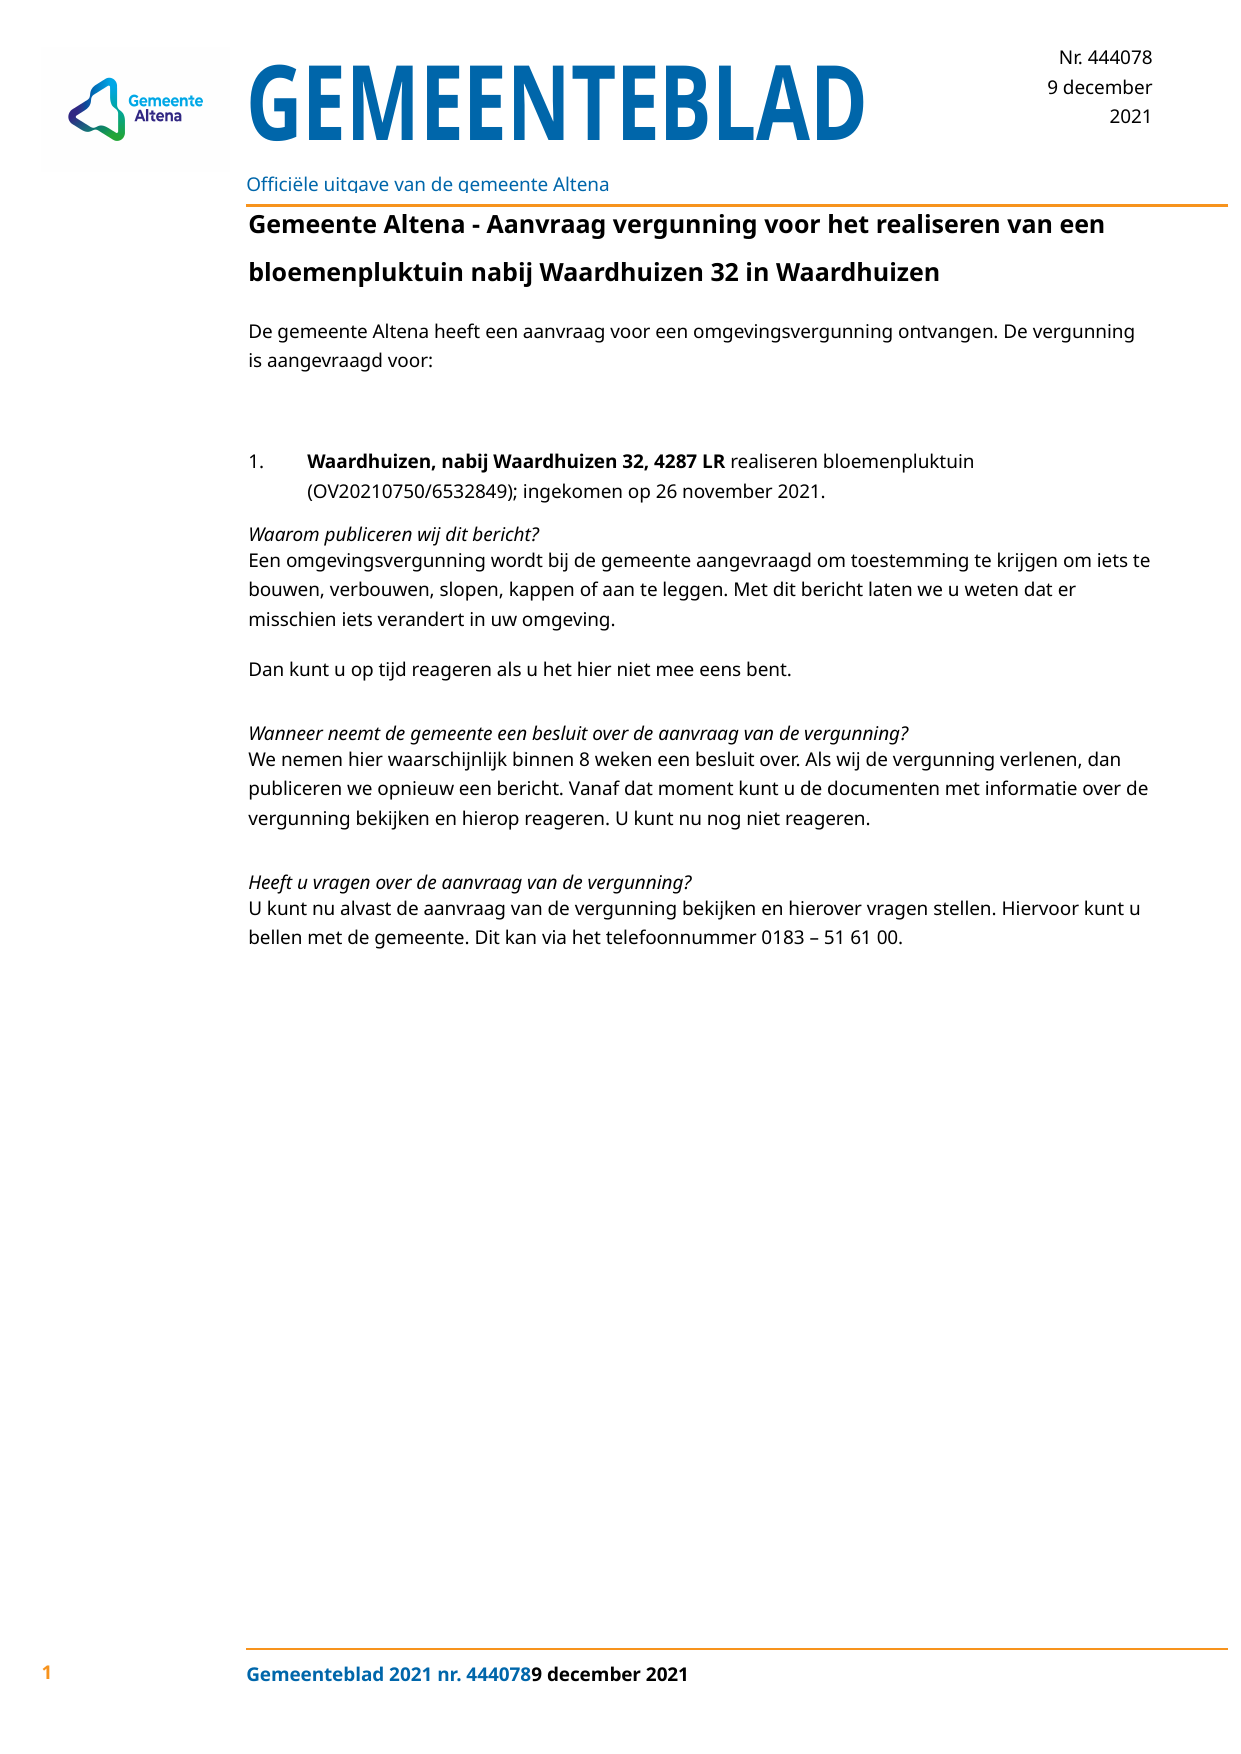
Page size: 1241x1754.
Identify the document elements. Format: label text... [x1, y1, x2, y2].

text Heeft u vragen over de aanvraag van de vergunning? [248, 869, 1152, 895]
text We nemen hier waarschijnlijk binnen 8 weken een besluit over. Als wij de vergunning verlenen, dan publiceren we opnieuw een bericht. Vanaf dat moment kunt u de documenten met informatie over de vergunning bekijken en hierop reageren. U kunt nu nog niet reageren. [248, 746, 1152, 831]
list Waardhuizen, nabij Waardhuizen 32, 4287 LR realiseren bloemenpluktuin (OV20210750/6532849); ingekomen op 26 november 2021. [248, 448, 1152, 504]
text Dan kunt u op tijd reageren als u het hier niet mee eens bent. [248, 656, 1152, 682]
text De gemeente Altena heeft een aanvraag voor een omgevingsvergunning ontvangen. De vergunning is aangevraagd voor: [248, 318, 1152, 373]
text Gemeente Altena - Aanvraag vergunning voor het realiseren van een bloemenpluktuin nabij Waardhuizen 32 in Waardhuizen [248, 207, 1152, 288]
picture [41, 47, 231, 172]
text Wanneer neemt de gemeente een besluit over de aanvraag van de vergunning? [248, 720, 1152, 746]
text Waarom publiceren wij dit bericht? [248, 521, 1152, 547]
text U kunt nu alvast de aanvraag van de vergunning bekijken en hierover vragen stellen. Hiervoor kunt u bellen met de gemeente. Dit kan via het telefoonnummer 0183 – 51 61 00. [248, 895, 1152, 950]
text Een omgevingsvergunning wordt bij de gemeente aangevraagd om toestemming te krijgen om iets te bouwen, verbouwen, slopen, kappen of aan te leggen. Met dit bericht laten we u weten dat er misschien iets verandert in uw omgeving. [248, 547, 1152, 632]
